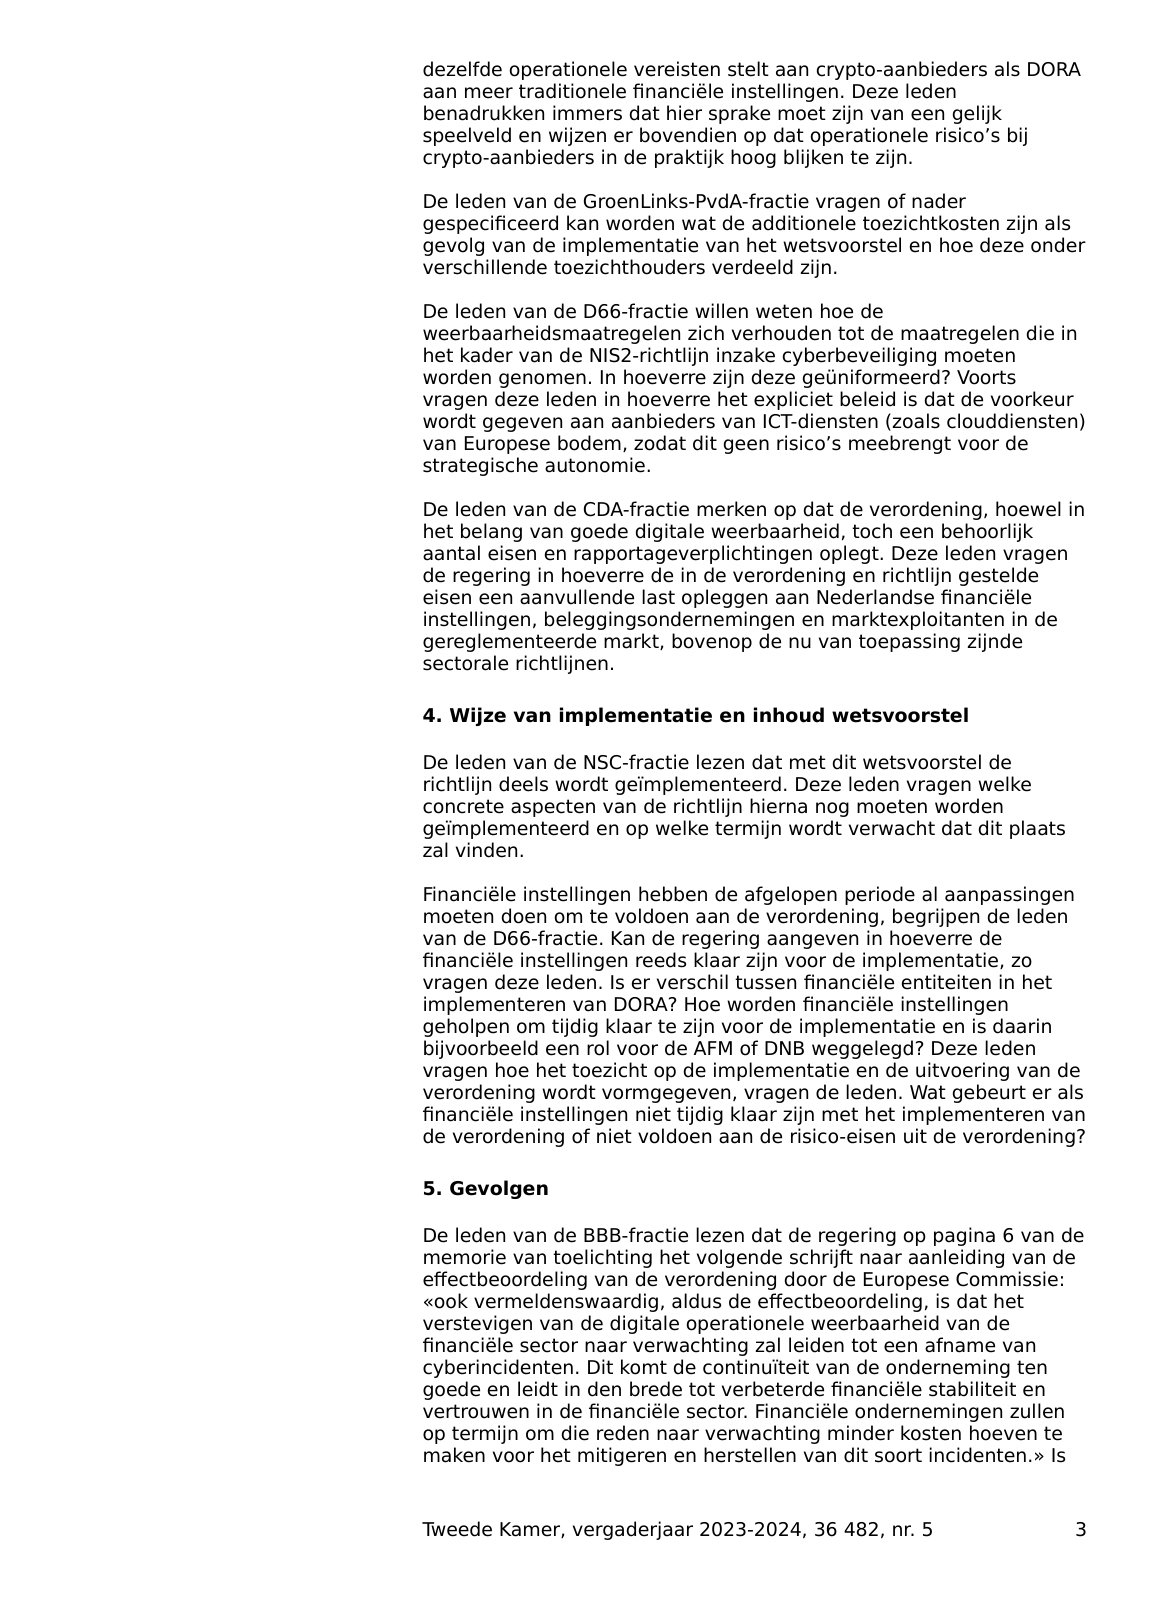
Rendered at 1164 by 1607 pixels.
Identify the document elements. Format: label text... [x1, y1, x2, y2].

text De leden van de NSC-fractie lezen dat met dit wetsvoorstel de richtlijn deels wordt geïmplementeerd. Deze leden vragen welke concrete aspecten van de richtlijn hierna nog moeten worden geïmplementeerd en op welke termijn wordt verwacht dat dit plaats zal vinden. [422, 752, 1087, 862]
subtitle 5. Gevolgen [422, 1178, 1087, 1200]
text dezelfde operationele vereisten stelt aan crypto-aanbieders als DORA aan meer traditionele financiële instellingen. Deze leden benadrukken immers dat hier sprake moet zijn van een gelijk speelveld en wijzen er bovendien op dat operationele risico’s bij crypto-aanbieders in de praktijk hoog blijken te zijn. [422, 59, 1087, 169]
text De leden van de D66-fractie willen weten hoe de weerbaarheidsmaatregelen zich verhouden tot de maatregelen die in het kader van de NIS2-richtlijn inzake cyberbeveiliging moeten worden genomen. In hoeverre zijn deze geüniformeerd? Voorts vragen deze leden in hoeverre het expliciet beleid is dat de voorkeur wordt gegeven aan aanbieders van ICT-diensten (zoals clouddiensten) van Europese bodem, zodat dit geen risico’s meebrengt voor de strategische autonomie. [422, 301, 1087, 477]
text De leden van de GroenLinks-PvdA-fractie vragen of nader gespecificeerd kan worden wat de additionele toezichtkosten zijn als gevolg van de implementatie van het wetsvoorstel en hoe deze onder verschillende toezichthouders verdeeld zijn. [422, 191, 1087, 279]
text De leden van de CDA-fractie merken op dat de verordening, hoewel in het belang van goede digitale weerbaarheid, toch een behoorlijk aantal eisen en rapportageverplichtingen oplegt. Deze leden vragen de regering in hoeverre de in de verordening en richtlijn gestelde eisen een aanvullende last opleggen aan Nederlandse financiële instellingen, beleggingsondernemingen en marktexploitanten in de gereglementeerde markt, bovenop de nu van toepassing zijnde sectorale richtlijnen. [422, 499, 1087, 675]
text De leden van de BBB-fractie lezen dat de regering op pagina 6 van de memorie van toelichting het volgende schrijft naar aanleiding van de effectbeoordeling van de verordening door de Europese Commissie: «ook vermeldenswaardig, aldus de effectbeoordeling, is dat het verstevigen van de digitale operationele weerbaarheid van de financiële sector naar verwachting zal leiden tot een afname van cyberincidenten. Dit komt de continuïteit van de onderneming ten goede en leidt in den brede tot verbeterde financiële stabiliteit en vertrouwen in de financiële sector. Financiële ondernemingen zullen op termijn om die reden naar verwachting minder kosten hoeven te maken voor het mitigeren en herstellen van dit soort incidenten.» Is [422, 1225, 1087, 1467]
subtitle 4. Wijze van implementatie en inhoud wetsvoorstel [422, 705, 1087, 727]
text Financiële instellingen hebben de afgelopen periode al aanpassingen moeten doen om te voldoen aan de verordening, begrijpen de leden van de D66-fractie. Kan de regering aangeven in hoeverre de financiële instellingen reeds klaar zijn voor de implementatie, zo vragen deze leden. Is er verschil tussen financiële entiteiten in het implementeren van DORA? Hoe worden financiële instellingen geholpen om tijdig klaar te zijn voor de implementatie en is daarin bijvoorbeeld een rol voor de AFM of DNB weggelegd? Deze leden vragen hoe het toezicht op de implementatie en de uitvoering van de verordening wordt vormgegeven, vragen de leden. Wat gebeurt er als financiële instellingen niet tijdig klaar zijn met het implementeren van de verordening of niet voldoen aan de risico-eisen uit de verordening? [422, 884, 1087, 1148]
